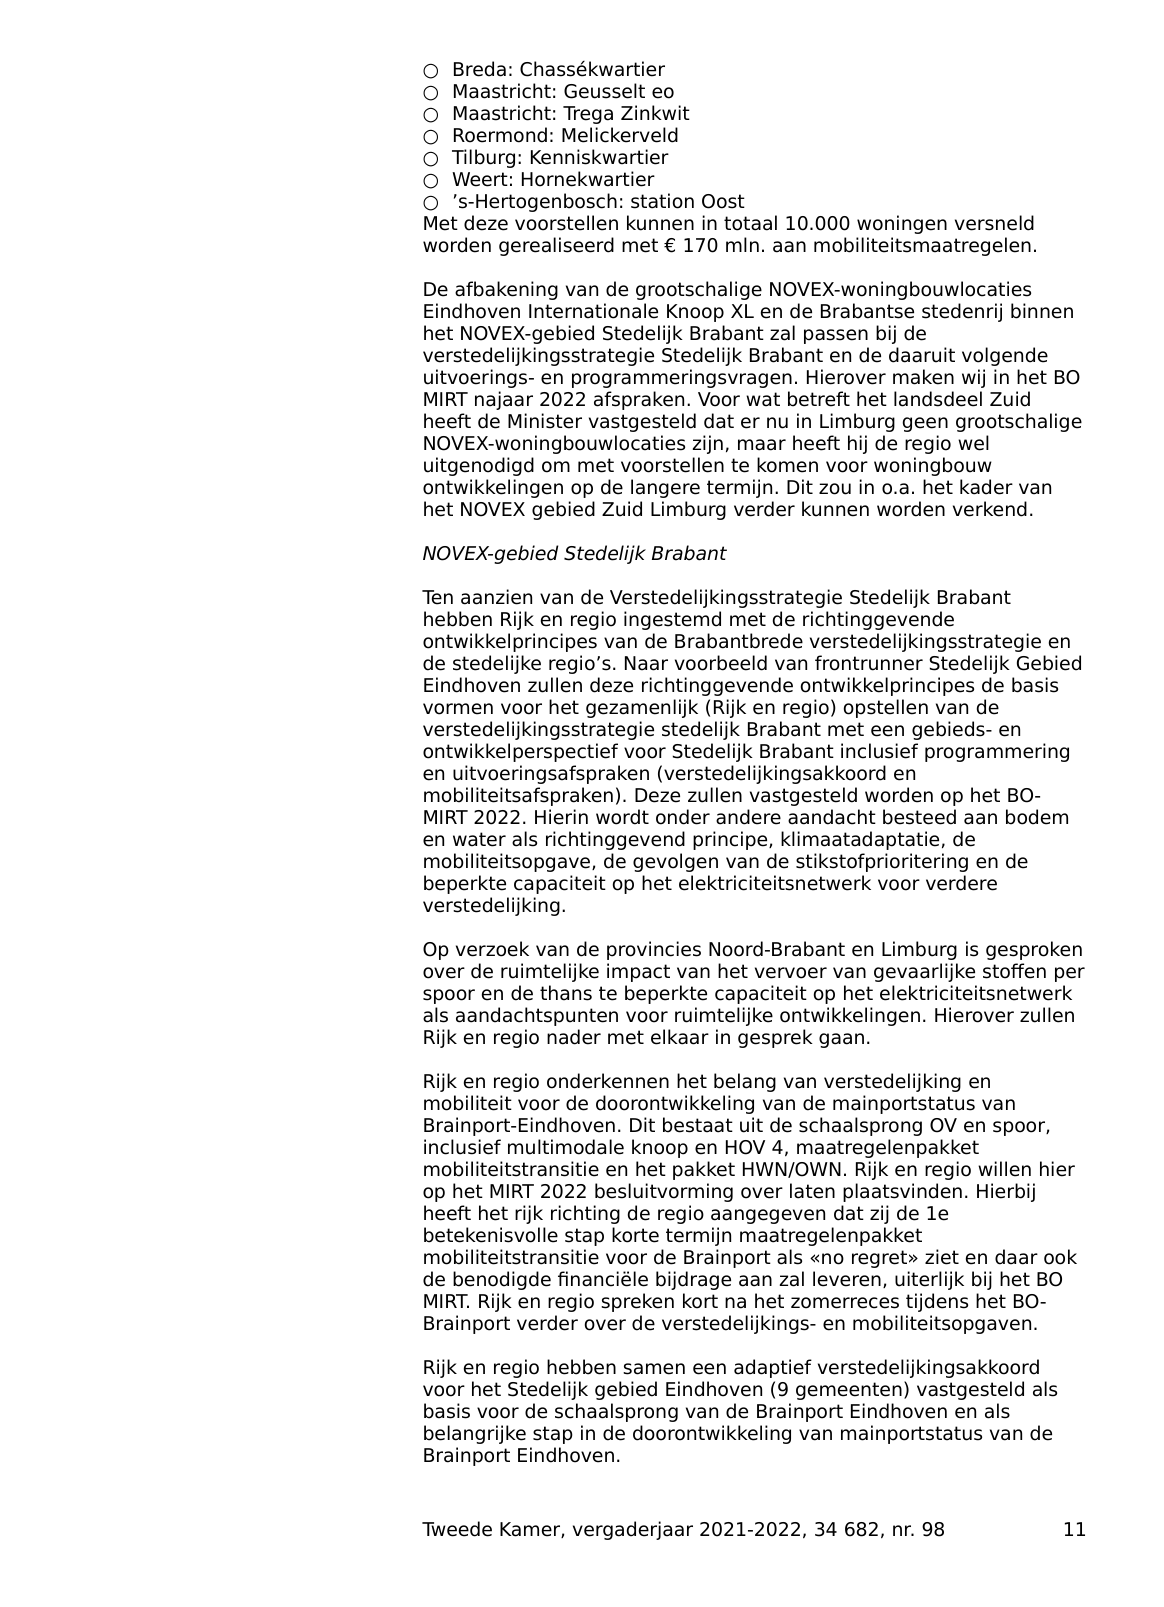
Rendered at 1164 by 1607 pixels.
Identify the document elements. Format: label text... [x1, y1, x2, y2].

text De afbakening van de grootschalige NOVEX-woningbouwlocaties Eindhoven Internationale Knoop XL en de Brabantse stedenrij binnen het NOVEX-gebied Stedelijk Brabant zal passen bij de verstedelijkingsstrategie Stedelijk Brabant en de daaruit volgende uitvoerings- en programmeringsvragen. Hierover maken wij in het BO MIRT najaar 2022 afspraken. Voor wat betreft het landsdeel Zuid heeft de Minister vastgesteld dat er nu in Limburg geen grootschalige NOVEX-woningbouwlocaties zijn, maar heeft hij de regio wel uitgenodigd om met voorstellen te komen voor woningbouw ontwikkelingen op de langere termijn. Dit zou in o.a. het kader van het NOVEX gebied Zuid Limburg verder kunnen worden verkend. [422, 279, 1087, 521]
text Rijk en regio onderkennen het belang van verstedelijking en mobiliteit voor de doorontwikkeling van de mainportstatus van Brainport-Eindhoven. Dit bestaat uit de schaalsprong OV en spoor, inclusief multimodale knoop en HOV 4, maatregelenpakket mobiliteitstransitie en het pakket HWN/OWN. Rijk en regio willen hier op het MIRT 2022 besluitvorming over laten plaatsvinden. Hierbij heeft het rijk richting de regio aangegeven dat zij de 1e betekenisvolle stap korte termijn maatregelenpakket mobiliteitstransitie voor de Brainport als «no regret» ziet en daar ook de benodigde financiële bijdrage aan zal leveren, uiterlijk bij het BO MIRT. Rijk en regio spreken kort na het zomerreces tijdens het BO-Brainport verder over de verstedelijkings- en mobiliteitsopgaven. [422, 1071, 1087, 1335]
text Rijk en regio hebben samen een adaptief verstedelijkingsakkoord voor het Stedelijk gebied Eindhoven (9 gemeenten) vastgesteld als basis voor de schaalsprong van de Brainport Eindhoven en als belangrijke stap in de doorontwikkeling van mainportstatus van de Brainport Eindhoven. [422, 1357, 1087, 1467]
text ○ Tilburg: Kenniskwartier [422, 147, 1087, 169]
text ○ Breda: Chassékwartier [422, 59, 1087, 81]
text Met deze voorstellen kunnen in totaal 10.000 woningen versneld worden gerealiseerd met € 170 mln. aan mobiliteitsmaatregelen. [422, 213, 1087, 257]
text ○ Maastricht: Geusselt eo [422, 81, 1087, 103]
text ○ Roermond: Melickerveld [422, 125, 1087, 147]
subtitle NOVEX-gebied Stedelijk Brabant [422, 543, 1087, 565]
text Op verzoek van de provincies Noord-Brabant en Limburg is gesproken over de ruimtelijke impact van het vervoer van gevaarlijke stoffen per spoor en de thans te beperkte capaciteit op het elektriciteitsnetwerk als aandachtspunten voor ruimtelijke ontwikkelingen. Hierover zullen Rijk en regio nader met elkaar in gesprek gaan. [422, 939, 1087, 1049]
text Ten aanzien van de Verstedelijkingsstrategie Stedelijk Brabant hebben Rijk en regio ingestemd met de richtinggevende ontwikkelprincipes van de Brabantbrede verstedelijkingsstrategie en de stedelijke regio’s. Naar voorbeeld van frontrunner Stedelijk Gebied Eindhoven zullen deze richtinggevende ontwikkelprincipes de basis vormen voor het gezamenlijk (Rijk en regio) opstellen van de verstedelijkingsstrategie stedelijk Brabant met een gebieds- en ontwikkelperspectief voor Stedelijk Brabant inclusief programmering en uitvoeringsafspraken (verstedelijkingsakkoord en mobiliteitsafspraken). Deze zullen vastgesteld worden op het BO-MIRT 2022. Hierin wordt onder andere aandacht besteed aan bodem en water als richtinggevend principe, klimaatadaptatie, de mobiliteitsopgave, de gevolgen van de stikstofprioritering en de beperkte capaciteit op het elektriciteitsnetwerk voor verdere verstedelijking. [422, 587, 1087, 917]
text ○ ’s-Hertogenbosch: station Oost [422, 191, 1087, 213]
text ○ Weert: Hornekwartier [422, 169, 1087, 191]
text ○ Maastricht: Trega Zinkwit [422, 103, 1087, 125]
